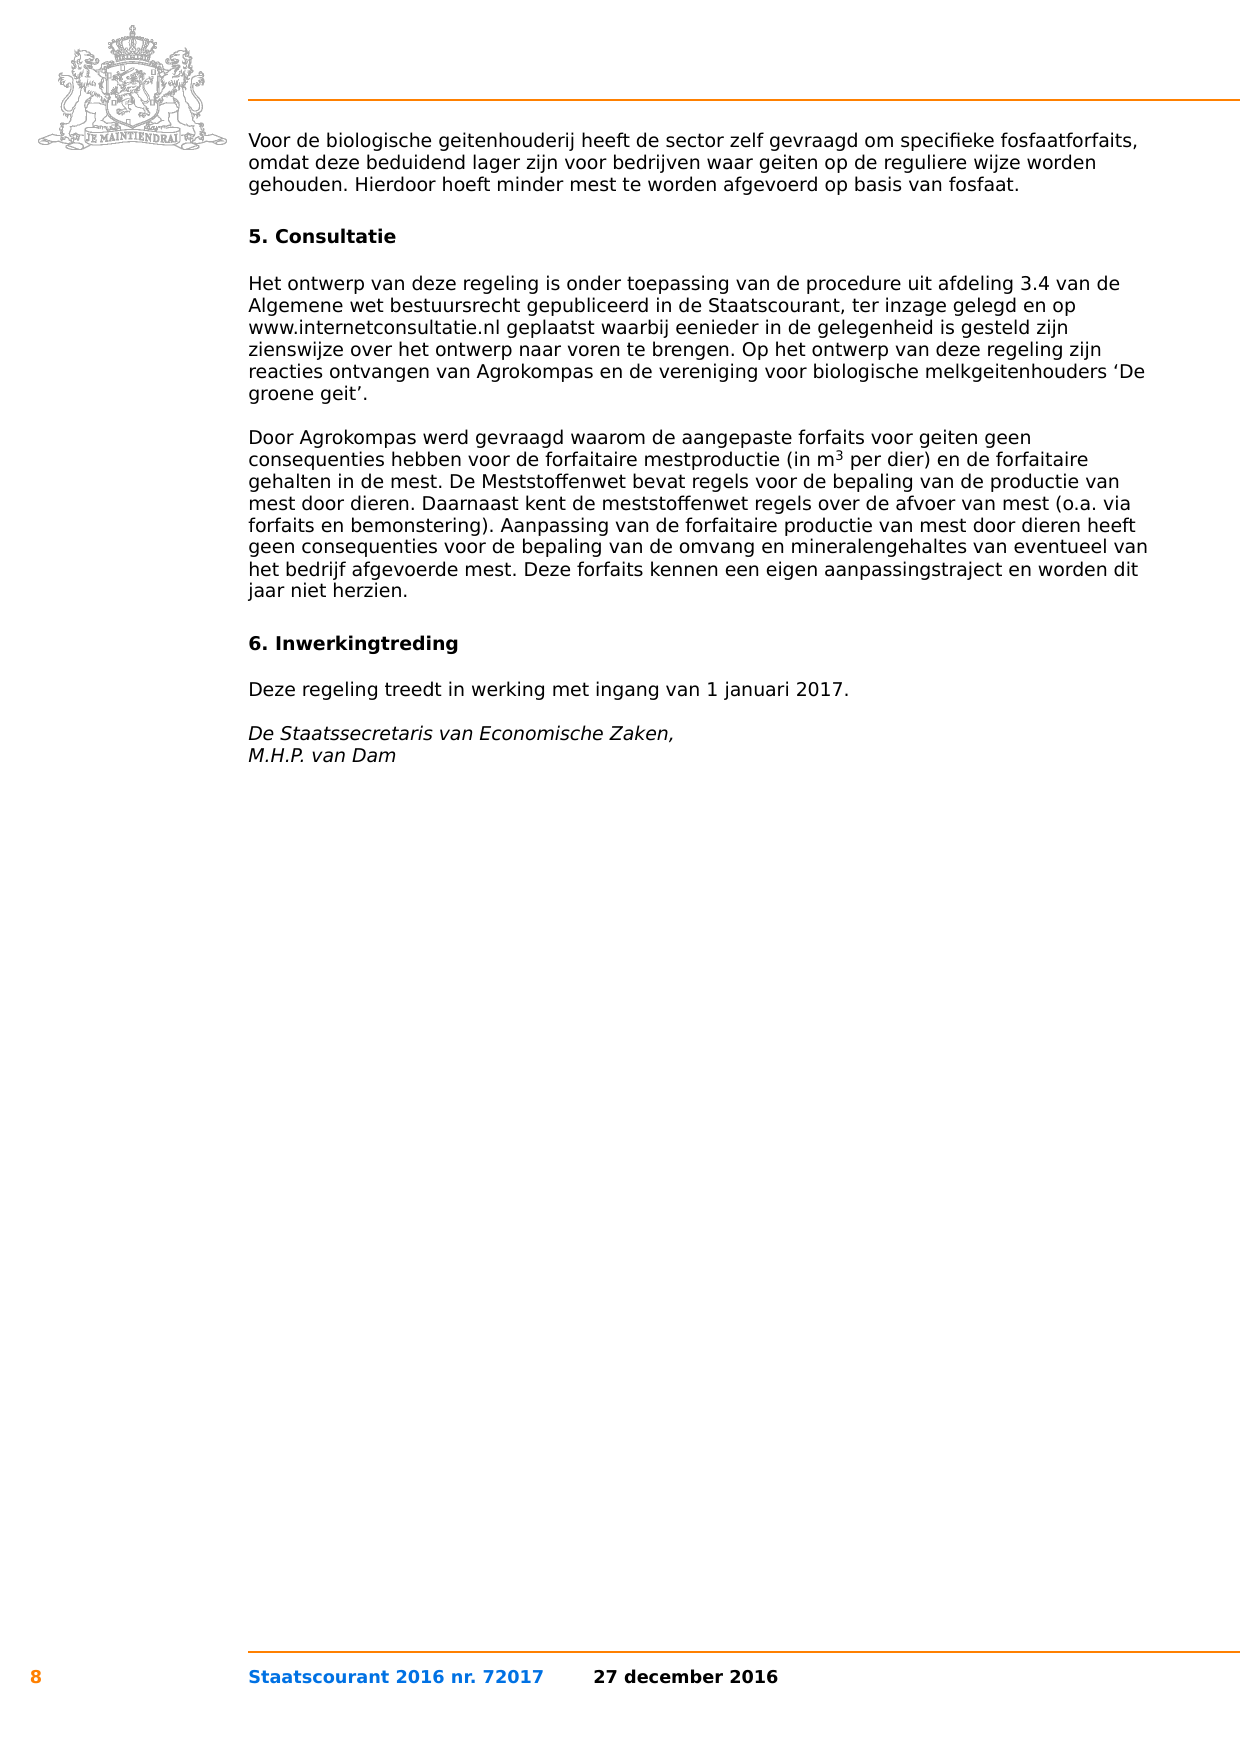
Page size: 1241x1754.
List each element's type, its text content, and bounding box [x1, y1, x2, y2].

subtitle 5. Consultatie [248, 226, 1163, 248]
text Voor de biologische geitenhouderij heeft de sector zelf gevraagd om specifieke fosfaatforfaits, omdat deze beduidend lager zijn voor bedrijven waar geiten op de reguliere wijze worden gehouden. Hierdoor hoeft minder mest te worden afgevoerd op basis van fosfaat. [248, 130, 1163, 196]
text Het ontwerp van deze regeling is onder toepassing van de procedure uit afdeling 3.4 van de Algemene wet bestuursrecht gepubliceerd in de Staatscourant, ter inzage gelegd en op www.internetconsultatie.nl geplaatst waarbij eenieder in de gelegenheid is gesteld zijn zienswijze over het ontwerp naar voren te brengen. Op het ontwerp van deze regeling zijn reacties ontvangen van Agrokompas en de vereniging voor biologische melkgeitenhouders ‘De groene geit’. [248, 273, 1163, 405]
text De Staatssecretaris van Economische Zaken, M.H.P. van Dam [248, 723, 1163, 767]
subtitle 6. Inwerkingtreding [248, 632, 1163, 654]
text Deze regeling treedt in werking met ingang van 1 januari 2017. [248, 679, 1163, 701]
picture [38, 25, 227, 150]
text Door Agrokompas werd gevraagd waarom de aangepaste forfaits voor geiten geen consequenties hebben voor de forfaitaire mestproductie (in m3 per dier) en de forfaitaire gehalten in de mest. De Meststoffenwet bevat regels voor de bepaling van de productie van mest door dieren. Daarnaast kent de meststoffenwet regels over de afvoer van mest (o.a. via forfaits en bemonstering). Aanpassing van de forfaitaire productie van mest door dieren heeft geen consequenties voor de bepaling van de omvang en mineralengehaltes van eventueel van het bedrijf afgevoerde mest. Deze forfaits kennen een eigen aanpassingstraject en worden dit jaar niet herzien. [248, 427, 1163, 602]
